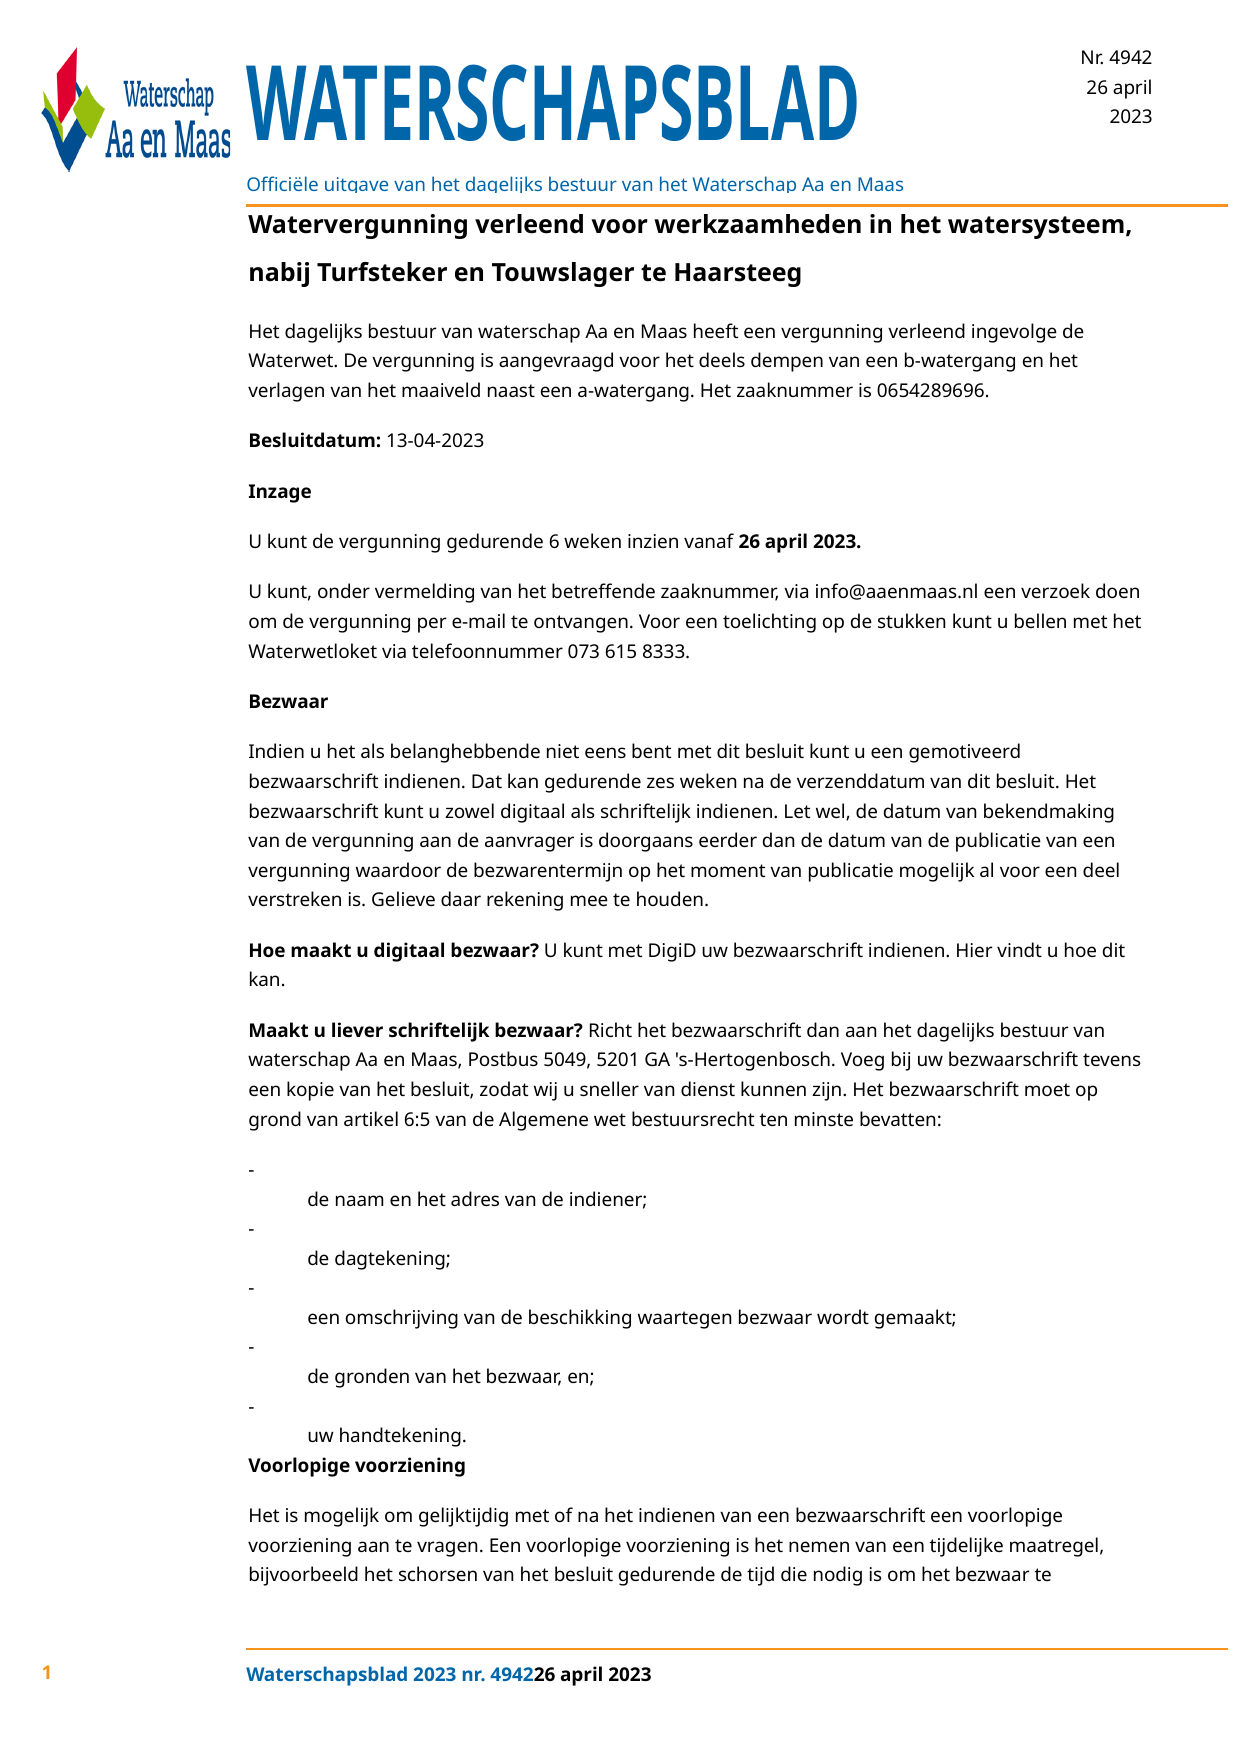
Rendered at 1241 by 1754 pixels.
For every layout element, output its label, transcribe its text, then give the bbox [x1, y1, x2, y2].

text U kunt, onder vermelding van het betreffende zaaknummer, via info@aaenmaas.nl een verzoek doen om de vergunning per e-mail te ontvangen. Voor een toelichting op de stukken kunt u bellen met het Waterwetloket via telefoonnummer 073 615 8333. [248, 579, 1152, 664]
text Watervergunning verleend voor werkzaamheden in het watersysteem, nabij Turfsteker en Touwslager te Haarsteeg [248, 207, 1152, 288]
list de naam en het adres van de indiener; [248, 1186, 1152, 1212]
list de gronden van het bezwaar, en; [248, 1363, 1152, 1389]
text Inzage [248, 478, 1152, 504]
list een omschrijving van de beschikking waartegen bezwaar wordt gemaakt; [248, 1304, 1152, 1330]
picture [41, 47, 231, 172]
text Indien u het als belanghebbende niet eens bent met dit besluit kunt u een gemotiveerd bezwaarschrift indienen. Dat kan gedurende zes weken na de verzenddatum van dit besluit. Het bezwaarschrift kunt u zowel digitaal als schriftelijk indienen. Let wel, de datum van bekendmaking van de vergunning aan de aanvrager is doorgaans eerder dan de datum van de publicatie van een vergunning waardoor de bezwarentermijn op het moment van publicatie mogelijk al voor een deel verstreken is. Gelieve daar rekening mee te houden. [248, 739, 1152, 912]
text Bezwaar [248, 688, 1152, 714]
text Voorlopige voorziening [248, 1452, 1152, 1478]
list uw handtekening. [248, 1422, 1152, 1448]
text Maakt u liever schriftelijk bezwaar? Richt het bezwaarschrift dan aan het dagelijks bestuur van waterschap Aa en Maas, Postbus 5049, 5201 GA 's-Hertogenbosch. Voeg bij uw bezwaarschrift tevens een kopie van het besluit, zodat wij u sneller van dienst kunnen zijn. Het bezwaarschrift moet op grond van artikel 6:5 van de Algemene wet bestuursrecht ten minste bevatten: [248, 1017, 1152, 1132]
list de dagtekening; [248, 1245, 1152, 1271]
text Besluitdatum: 13-04-2023 [248, 427, 1152, 453]
text Het is mogelijk om gelijktijdig met of na het indienen van een bezwaarschrift een voorlopige voorziening aan te vragen. Een voorlopige voorziening is het nemen van een tijdelijke maatregel, bijvoorbeeld het schorsen van het besluit gedurende de tijd die nodig is om het bezwaar te [248, 1502, 1152, 1587]
text Het dagelijks bestuur van waterschap Aa en Maas heeft een vergunning verleend ingevolge de Waterwet. De vergunning is aangevraagd voor het deels dempen van een b-watergang en het verlagen van het maaiveld naast een a-watergang. Het zaaknummer is 0654289696. [248, 318, 1152, 403]
text Hoe maakt u digitaal bezwaar? U kunt met DigiD uw bezwaarschrift indienen. Hier vindt u hoe dit kan. [248, 937, 1152, 992]
text U kunt de vergunning gedurende 6 weken inzien vanaf 26 april 2023. [248, 528, 1152, 554]
